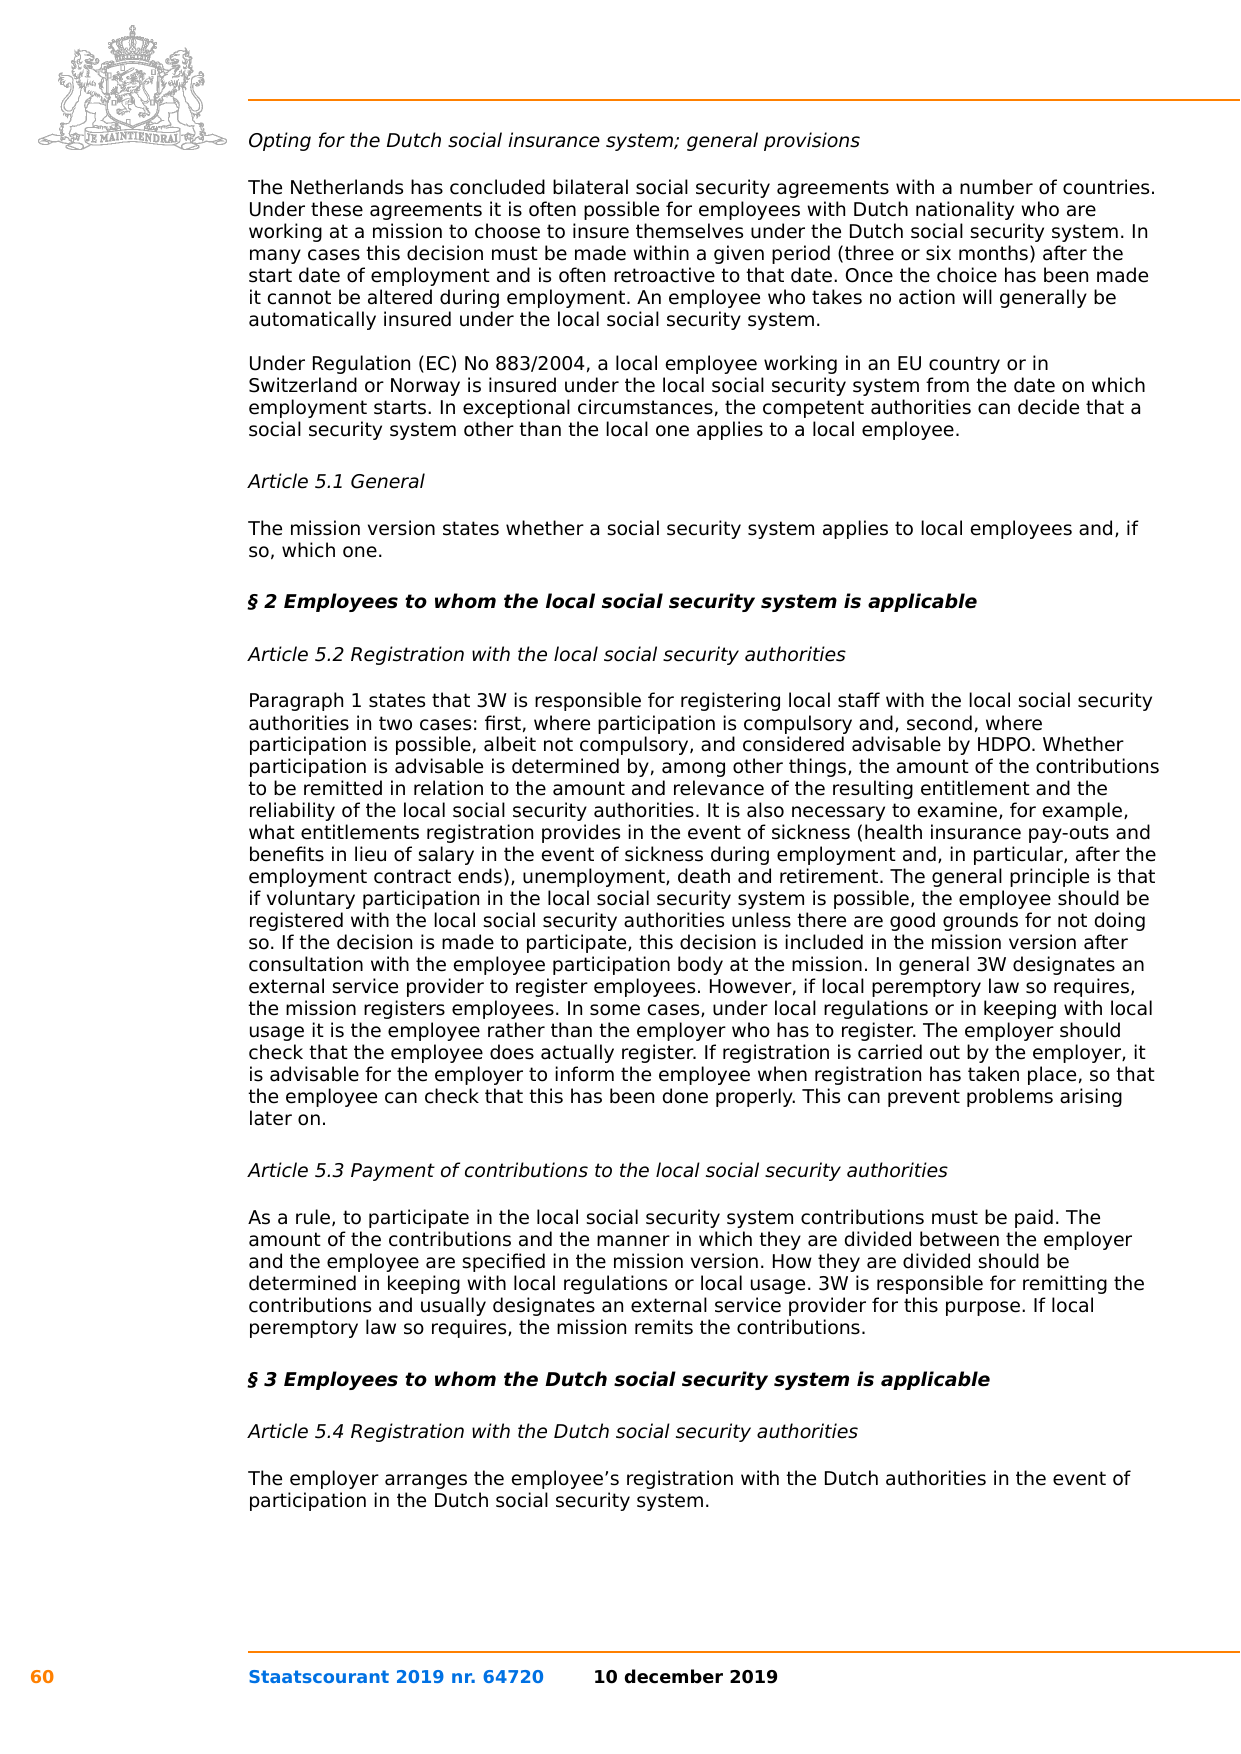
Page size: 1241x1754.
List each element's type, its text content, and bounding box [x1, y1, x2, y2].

picture [38, 25, 227, 150]
text The employer arranges the employee’s registration with the Dutch authorities in the event of participation in the Dutch social security system. [248, 1468, 1163, 1512]
subtitle § 3 Employees to whom the Dutch social security system is applicable [248, 1369, 1163, 1391]
text Paragraph 1 states that 3W is responsible for registering local staff with the local social security authorities in two cases: first, where participation is compulsory and, second, where participation is possible, albeit not compulsory, and considered advisable by HDPO. Whether participation is advisable is determined by, among other things, the amount of the contributions to be remitted in relation to the amount and relevance of the resulting entitlement and the reliability of the local social security authorities. It is also necessary to examine, for example, what entitlements registration provides in the event of sickness (health insurance pay-outs and benefits in lieu of salary in the event of sickness during employment and, in particular, after the employment contract ends), unemployment, death and retirement. The general principle is that if voluntary participation in the local social security system is possible, the employee should be registered with the local social security authorities unless there are good grounds for not doing so. If the decision is made to participate, this decision is included in the mission version after consultation with the employee participation body at the mission. In general 3W designates an external service provider to register employees. However, if local peremptory law so requires, the mission registers employees. In some cases, under local regulations or in keeping with local usage it is the employee rather than the employer who has to register. The employer should check that the employee does actually register. If registration is carried out by the employer, it is advisable for the employer to inform the employee when registration has taken place, so that the employee can check that this has been done properly. This can prevent problems arising later on. [248, 690, 1163, 1130]
text As a rule, to participate in the local social security system contributions must be paid. The amount of the contributions and the manner in which they are divided between the employer and the employee are specified in the mission version. How they are divided should be determined in keeping with local regulations or local usage. 3W is responsible for remitting the contributions and usually designates an external service provider for this purpose. If local peremptory law so requires, the mission remits the contributions. [248, 1207, 1163, 1339]
subtitle Article 5.4 Registration with the Dutch social security authorities [248, 1421, 1163, 1443]
text The Netherlands has concluded bilateral social security agreements with a number of countries. Under these agreements it is often possible for employees with Dutch nationality who are working at a mission to choose to insure themselves under the Dutch social security system. In many cases this decision must be made within a given period (three or six months) after the start date of employment and is often retroactive to that date. Once the choice has been made it cannot be altered during employment. An employee who takes no action will generally be automatically insured under the local social security system. [248, 177, 1163, 331]
subtitle Article 5.2 Registration with the local social security authorities [248, 643, 1163, 665]
subtitle Article 5.3 Payment of contributions to the local social security authorities [248, 1160, 1163, 1182]
subtitle § 2 Employees to whom the local social security system is applicable [248, 591, 1163, 613]
subtitle Article 5.1 General [248, 471, 1163, 492]
text The mission version states whether a social security system applies to local employees and, if so, which one. [248, 517, 1163, 561]
text Under Regulation (EC) No 883/2004, a local employee working in an EU country or in Switzerland or Norway is insured under the local social security system from the date on which employment starts. In exceptional circumstances, the competent authorities can decide that a social security system other than the local one applies to a local employee. [248, 353, 1163, 441]
subtitle Opting for the Dutch social insurance system; general provisions [248, 130, 1163, 152]
